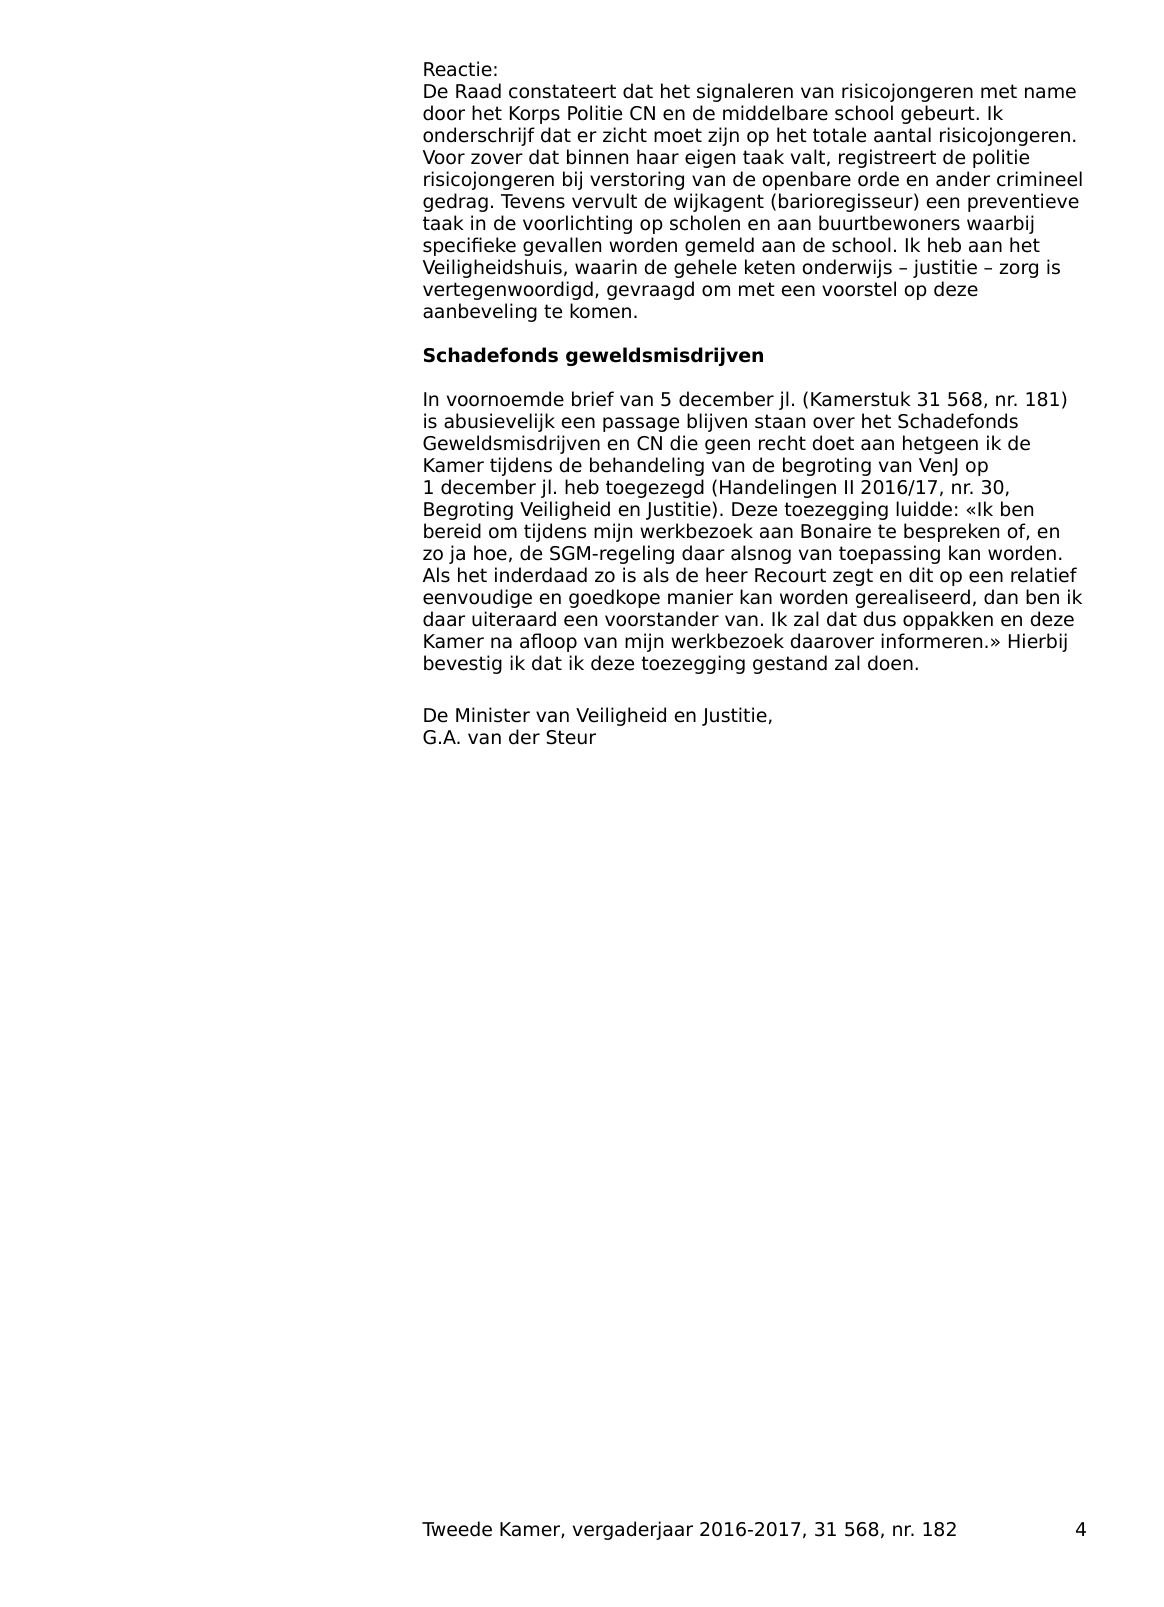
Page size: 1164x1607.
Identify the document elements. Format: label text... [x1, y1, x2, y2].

subtitle Schadefonds geweldsmisdrijven [422, 345, 1087, 367]
text De Raad constateert dat het signaleren van risicojongeren met name door het Korps Politie CN en de middelbare school gebeurt. Ik onderschrijf dat er zicht moet zijn op het totale aantal risicojongeren. Voor zover dat binnen haar eigen taak valt, registreert de politie risicojongeren bij verstoring van de openbare orde en ander crimineel gedrag. Tevens vervult de wijkagent (barioregisseur) een preventieve taak in de voorlichting op scholen en aan buurtbewoners waarbij specifieke gevallen worden gemeld aan de school. Ik heb aan het Veiligheidshuis, waarin de gehele keten onderwijs – justitie – zorg is vertegenwoordigd, gevraagd om met een voorstel op deze aanbeveling te komen. [422, 81, 1087, 323]
text Reactie: [422, 59, 1087, 81]
text In voornoemde brief van 5 december jl. (Kamerstuk 31 568, nr. 181) is abusievelijk een passage blijven staan over het Schadefonds Geweldsmisdrijven en CN die geen recht doet aan hetgeen ik de Kamer tijdens de behandeling van de begroting van VenJ op 1 december jl. heb toegezegd (Handelingen II 2016/17, nr. 30, Begroting Veiligheid en Justitie). Deze toezegging luidde: «Ik ben bereid om tijdens mijn werkbezoek aan Bonaire te bespreken of, en zo ja hoe, de SGM-regeling daar alsnog van toepassing kan worden. Als het inderdaad zo is als de heer Recourt zegt en dit op een relatief eenvoudige en goedkope manier kan worden gerealiseerd, dan ben ik daar uiteraard een voorstander van. Ik zal dat dus oppakken en deze Kamer na afloop van mijn werkbezoek daarover informeren.» Hierbij bevestig ik dat ik deze toezegging gestand zal doen. [422, 389, 1087, 675]
text De Minister van Veiligheid en Justitie, G.A. van der Steur [422, 705, 1087, 749]
